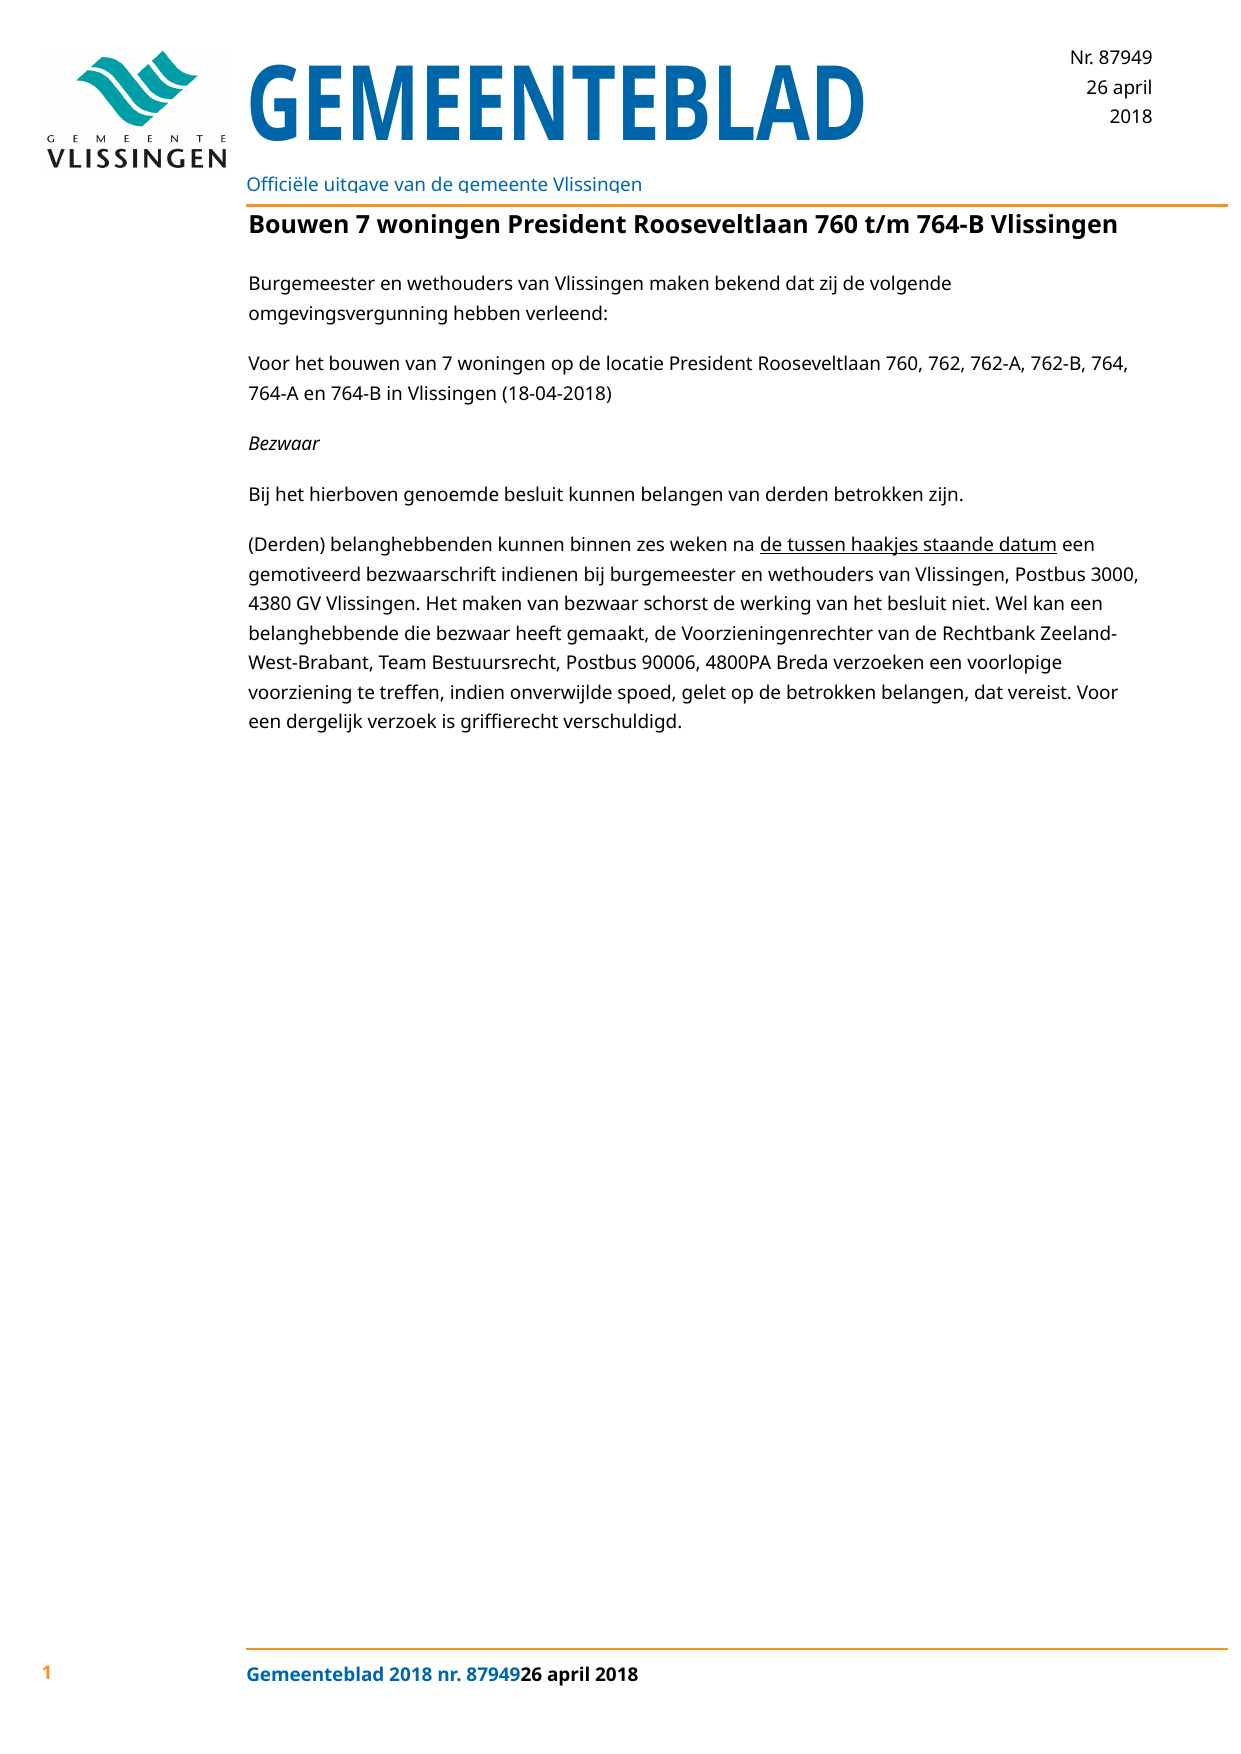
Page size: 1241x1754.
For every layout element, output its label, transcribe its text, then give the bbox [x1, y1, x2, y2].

text (Derden) belanghebbenden kunnen binnen zes weken na de tussen haakjes staande datum een gemotiveerd bezwaarschrift indienen bij burgemeester en wethouders van Vlissingen, Postbus 3000, 4380 GV Vlissingen. Het maken van bezwaar schorst de werking van het besluit niet. Wel kan een belanghebbende die bezwaar heeft gemaakt, de Voorzieningenrechter van de Rechtbank Zeeland-West-Brabant, Team Bestuursrecht, Postbus 90006, 4800PA Breda verzoeken een voorlopige voorziening te treffen, indien onverwijlde spoed, gelet op de betrokken belangen, dat vereist. Voor een dergelijk verzoek is griffierecht verschuldigd. [248, 531, 1152, 734]
text Voor het bouwen van 7 woningen op de locatie President Rooseveltlaan 760, 762, 762-A, 762-B, 764, 764-A en 764-B in Vlissingen (18-04-2018) [248, 350, 1152, 406]
picture [41, 47, 231, 172]
text Bezwaar [248, 430, 1152, 456]
text Bij het hierboven genoemde besluit kunnen belangen van derden betrokken zijn. [248, 481, 1152, 506]
text Burgemeester en wethouders van Vlissingen maken bekend dat zij de volgende omgevingsvergunning hebben verleend: [248, 270, 1152, 326]
text Bouwen 7 woningen President Rooseveltlaan 760 t/m 764-B Vlissingen [248, 207, 1152, 241]
